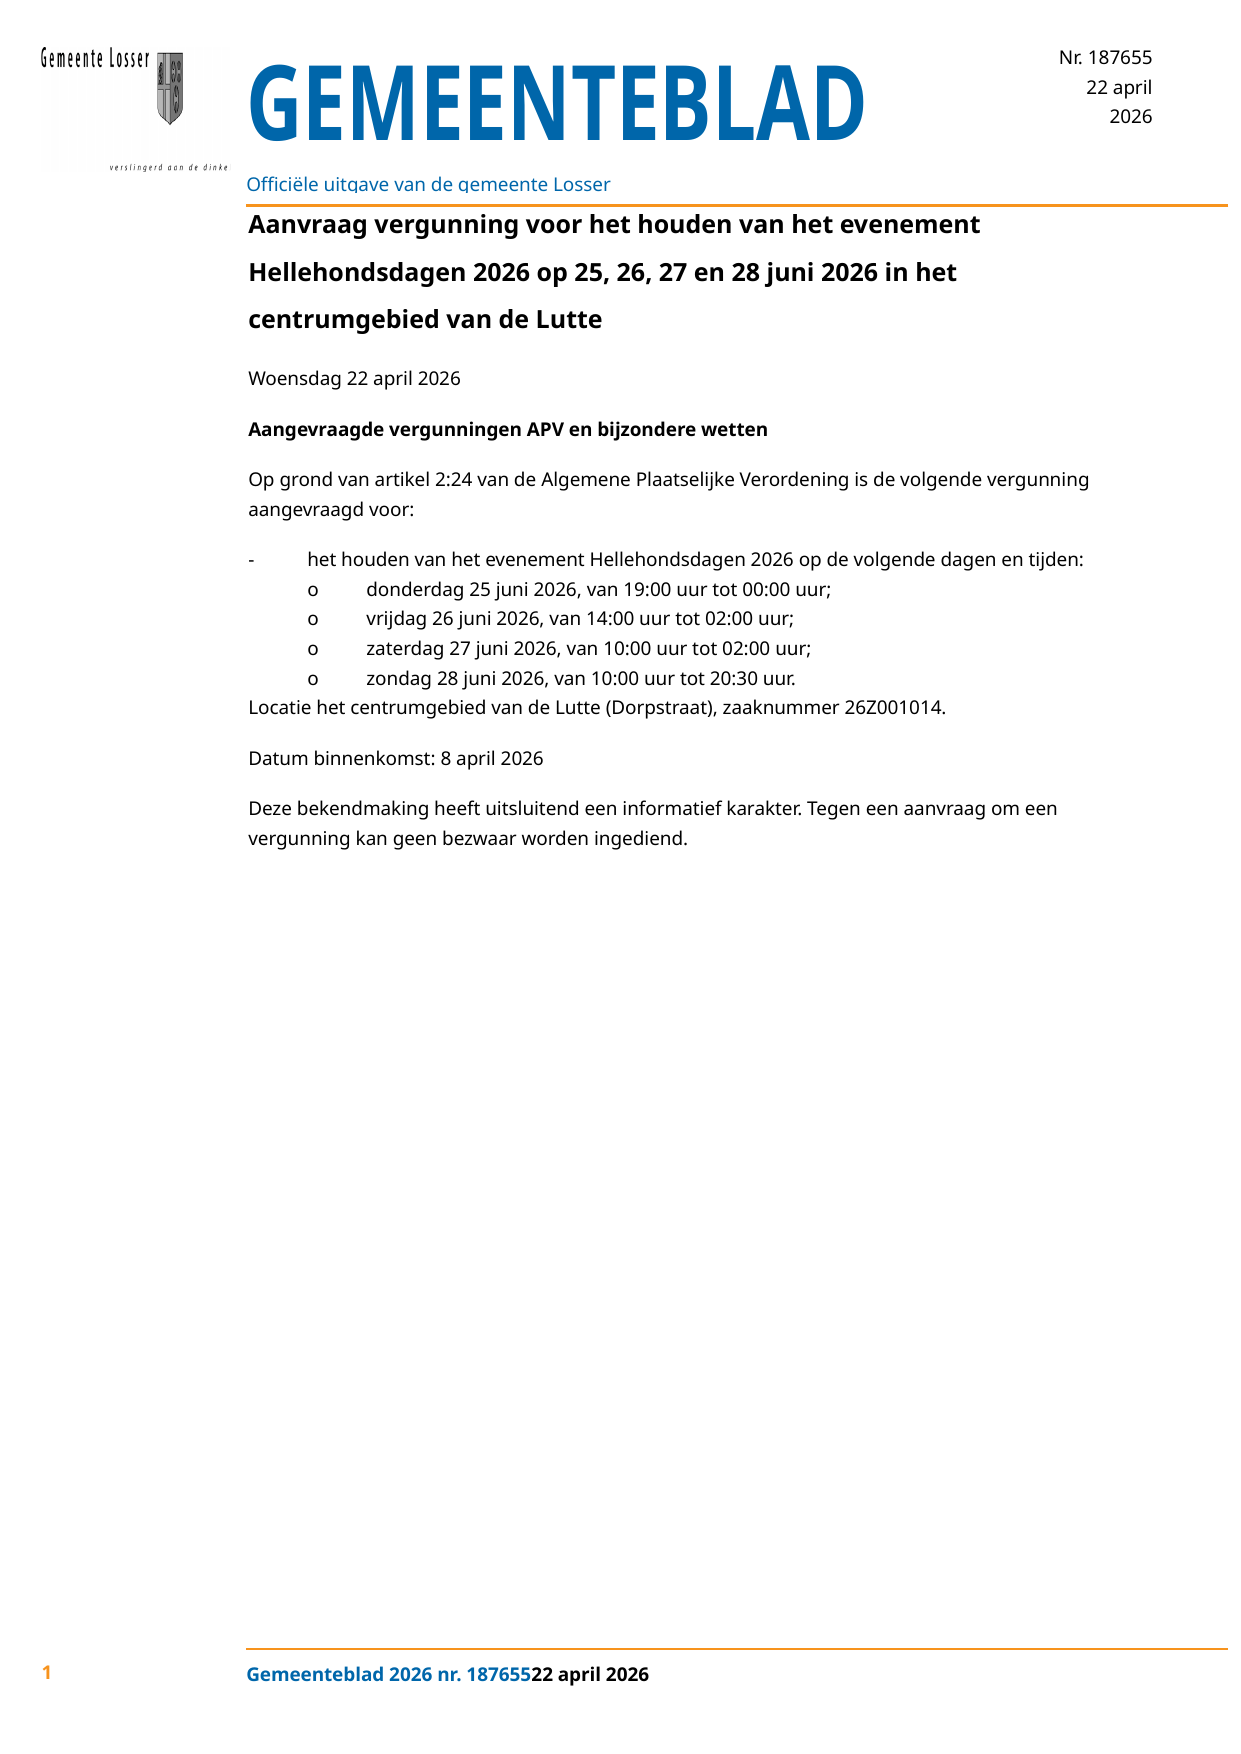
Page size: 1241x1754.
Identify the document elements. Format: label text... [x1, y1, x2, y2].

text Woensdag 22 april 2026 [248, 366, 1152, 391]
text Aangevraagde vergunningen APV en bijzondere wetten [248, 416, 1152, 442]
text Deze bekendmaking heeft uitsluitend een informatief karakter. Tegen een aanvraag om een vergunning kan geen bezwaar worden ingediend. [248, 795, 1152, 850]
picture [41, 47, 231, 172]
text Aanvraag vergunning voor het houden van het evenement Hellehondsdagen 2026 op 25, 26, 27 en 28 juni 2026 in het centrumgebied van de Lutte [248, 207, 1152, 336]
text Op grond van artikel 2:24 van de Algemene Plaatselijke Verordening is de volgende vergunning aangevraagd voor: [248, 466, 1152, 522]
text Locatie het centrumgebied van de Lutte (Dorpstraat), zaaknummer 26Z001014. [248, 694, 1152, 720]
list donderdag 25 juni 2026, van 19:00 uur tot 00:00 uur; [307, 576, 1152, 602]
list zaterdag 27 juni 2026, van 10:00 uur tot 02:00 uur; [307, 635, 1152, 661]
list zondag 28 juni 2026, van 10:00 uur tot 20:30 uur. [307, 665, 1152, 690]
list vrijdag 26 juni 2026, van 14:00 uur tot 02:00 uur; [307, 606, 1152, 631]
text Datum binnenkomst: 8 april 2026 [248, 745, 1152, 770]
list het houden van het evenement Hellehondsdagen 2026 op de volgende dagen en tijden: [248, 546, 1152, 572]
